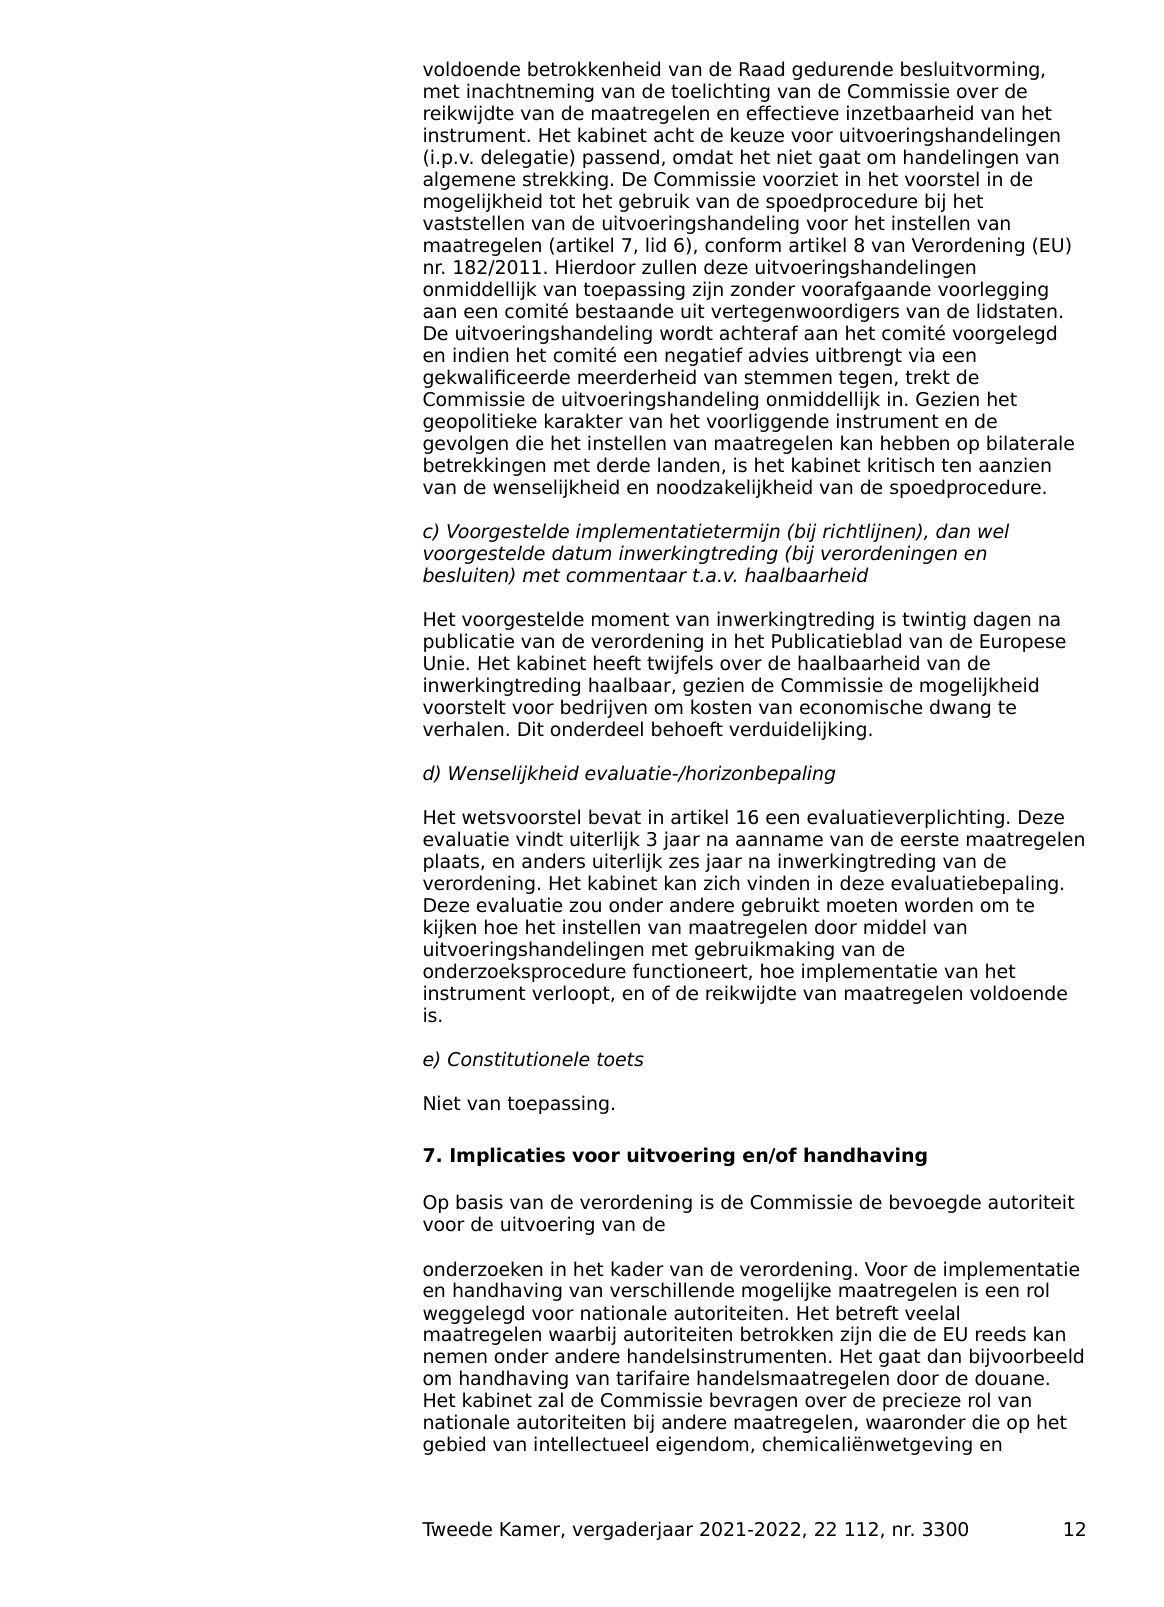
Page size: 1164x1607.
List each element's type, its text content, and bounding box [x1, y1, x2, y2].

subtitle d) Wenselijkheid evaluatie-/horizonbepaling [422, 763, 1087, 785]
text Het wetsvoorstel bevat in artikel 16 een evaluatieverplichting. Deze evaluatie vindt uiterlijk 3 jaar na aanname van de eerste maatregelen plaats, en anders uiterlijk zes jaar na inwerkingtreding van de verordening. Het kabinet kan zich vinden in deze evaluatiebepaling. Deze evaluatie zou onder andere gebruikt moeten worden om te kijken hoe het instellen van maatregelen door middel van uitvoeringshandelingen met gebruikmaking van de onderzoeksprocedure functioneert, hoe implementatie van het instrument verloopt, en of de reikwijdte van maatregelen voldoende is. [422, 807, 1087, 1027]
text voldoende betrokkenheid van de Raad gedurende besluitvorming, met inachtneming van de toelichting van de Commissie over de reikwijdte van de maatregelen en effectieve inzetbaarheid van het instrument. Het kabinet acht de keuze voor uitvoeringshandelingen (i.p.v. delegatie) passend, omdat het niet gaat om handelingen van algemene strekking. De Commissie voorziet in het voorstel in de mogelijkheid tot het gebruik van de spoedprocedure bij het vaststellen van de uitvoeringshandeling voor het instellen van maatregelen (artikel 7, lid 6), conform artikel 8 van Verordening (EU) nr. 182/2011. Hierdoor zullen deze uitvoeringshandelingen onmiddellijk van toepassing zijn zonder voorafgaande voorlegging aan een comité bestaande uit vertegenwoordigers van de lidstaten. De uitvoeringshandeling wordt achteraf aan het comité voorgelegd en indien het comité een negatief advies uitbrengt via een gekwalificeerde meerderheid van stemmen tegen, trekt de Commissie de uitvoeringshandeling onmiddellijk in. Gezien het geopolitieke karakter van het voorliggende instrument en de gevolgen die het instellen van maatregelen kan hebben op bilaterale betrekkingen met derde landen, is het kabinet kritisch ten aanzien van de wenselijkheid en noodzakelijkheid van de spoedprocedure. [422, 59, 1087, 499]
text Het voorgestelde moment van inwerkingtreding is twintig dagen na publicatie van de verordening in het Publicatieblad van de Europese Unie. Het kabinet heeft twijfels over de haalbaarheid van de inwerkingtreding haalbaar, gezien de Commissie de mogelijkheid voorstelt voor bedrijven om kosten van economische dwang te verhalen. Dit onderdeel behoeft verduidelijking. [422, 609, 1087, 741]
text Niet van toepassing. [422, 1093, 1087, 1115]
subtitle e) Constitutionele toets [422, 1049, 1087, 1071]
subtitle 7. Implicaties voor uitvoering en/of handhaving [422, 1145, 1087, 1167]
subtitle c) Voorgestelde implementatietermijn (bij richtlijnen), dan wel voorgestelde datum inwerkingtreding (bij verordeningen en besluiten) met commentaar t.a.v. haalbaarheid [422, 521, 1087, 587]
text onderzoeken in het kader van de verordening. Voor de implementatie en handhaving van verschillende mogelijke maatregelen is een rol weggelegd voor nationale autoriteiten. Het betreft veelal maatregelen waarbij autoriteiten betrokken zijn die de EU reeds kan nemen onder andere handelsinstrumenten. Het gaat dan bijvoorbeeld om handhaving van tarifaire handelsmaatregelen door de douane. Het kabinet zal de Commissie bevragen over de precieze rol van nationale autoriteiten bij andere maatregelen, waaronder die op het gebied van intellectueel eigendom, chemicaliënwetgeving en [422, 1258, 1087, 1456]
text Op basis van de verordening is de Commissie de bevoegde autoriteit voor de uitvoering van de [422, 1192, 1087, 1236]
